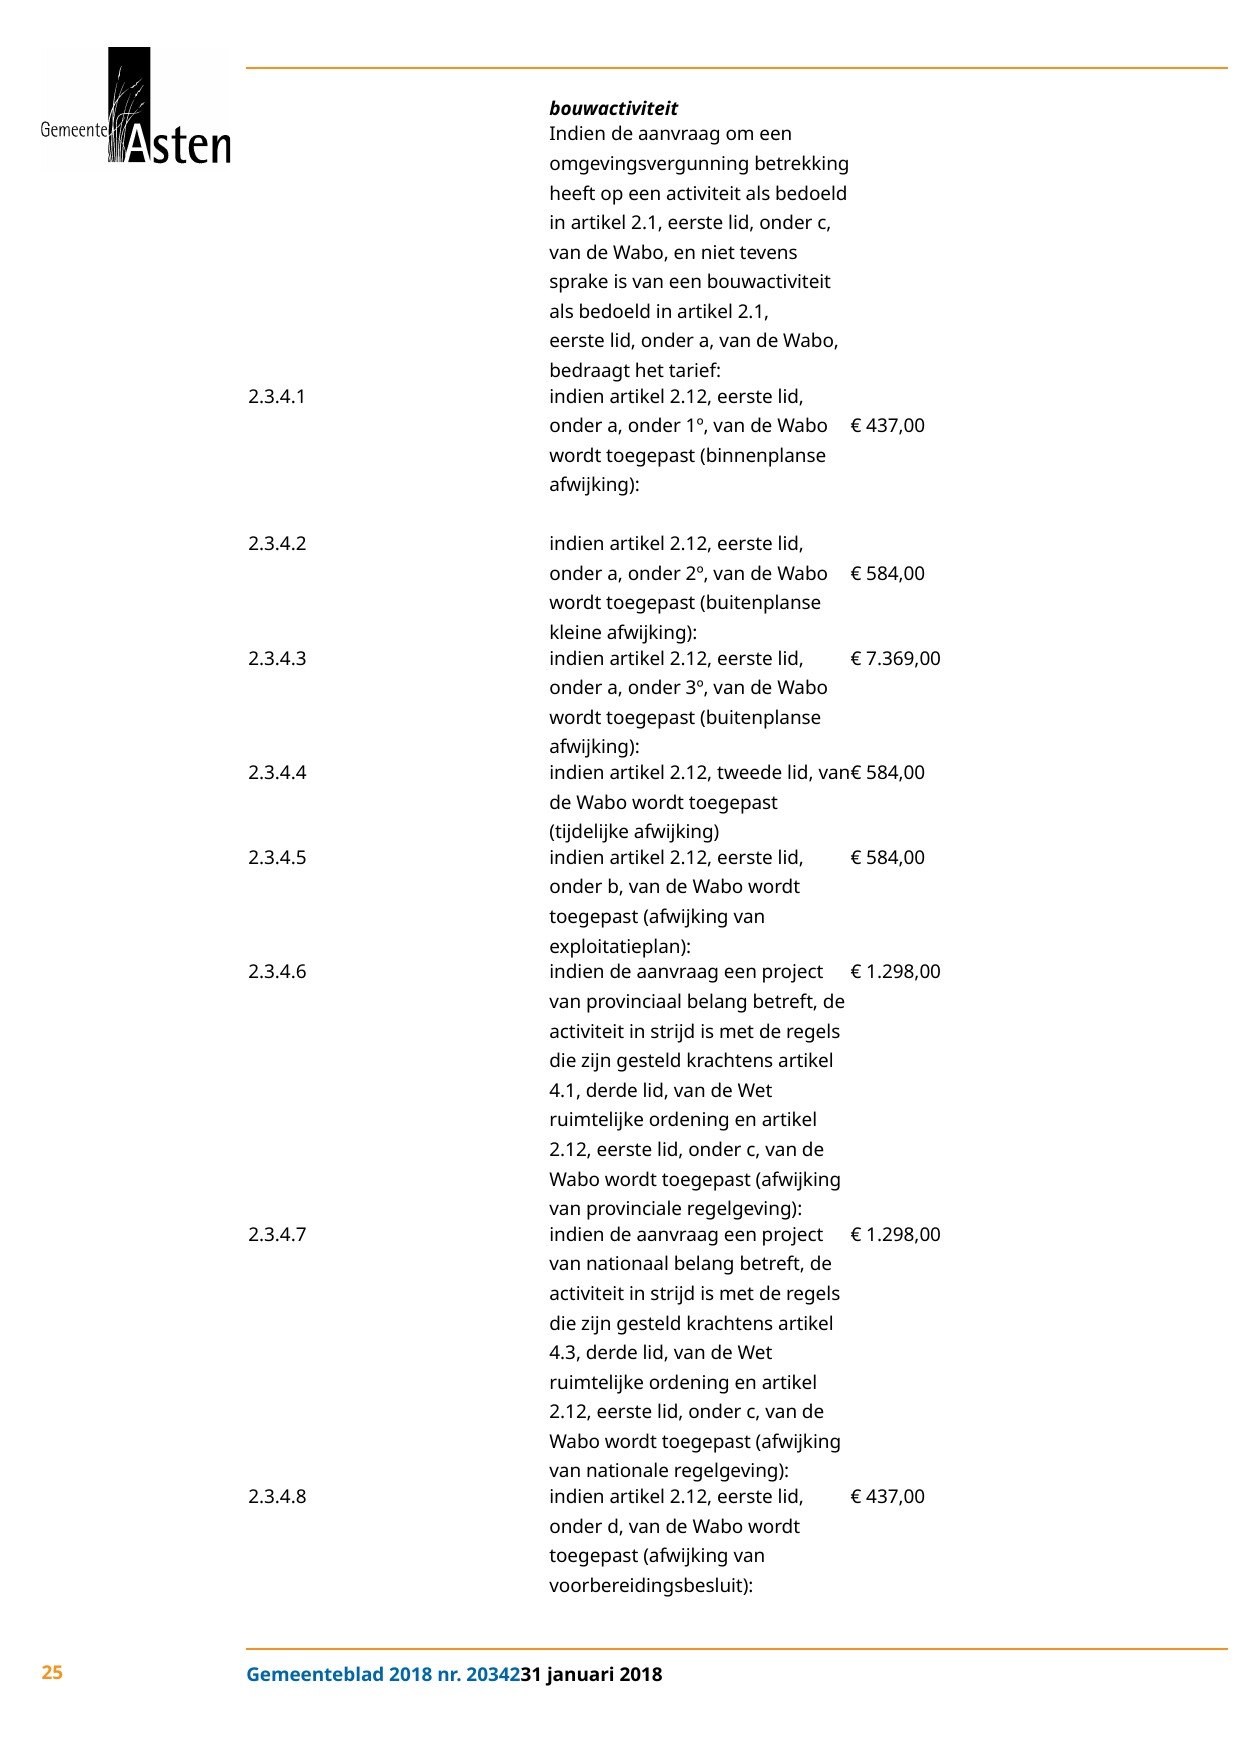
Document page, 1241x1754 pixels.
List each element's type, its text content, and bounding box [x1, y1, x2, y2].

table_cell € 1.298,00 [850, 1221, 1152, 1483]
table_header € 584,00 [850, 530, 1152, 645]
table_cell 2.3.4.1 [248, 383, 549, 497]
table_cell € 1.298,00 [850, 959, 1152, 1221]
table_cell 2.3.4.8 [248, 1484, 549, 1598]
table_cell [248, 121, 549, 383]
table_cell indien artikel 2.12, eerste lid, onder a, onder 3º, van de Wabo wordt toegepast (buitenplanse afwijking): [549, 645, 850, 759]
picture [41, 47, 231, 172]
table_cell Indien de aanvraag om een omgevingsvergunning betrekking heeft op een activiteit als bedoeld in artikel 2.1, eerste lid, onder c, van de Wabo, en niet tevens sprake is van een bouwactiviteit als bedoeld in artikel 2.1, eerste lid, onder a, van de Wabo, bedraagt het tarief: [549, 121, 850, 383]
table_cell [850, 121, 1152, 383]
table_cell indien artikel 2.12, eerste lid, onder d, van de Wabo wordt toegepast (afwijking van voorbereidingsbesluit): [549, 1484, 850, 1598]
table_cell 2.3.4.5 [248, 844, 549, 959]
table_cell indien artikel 2.12, eerste lid, onder a, onder 1º, van de Wabo wordt toegepast (binnenplanse afwijking): [549, 383, 850, 497]
table_cell [248, 95, 549, 121]
table_cell indien de aanvraag een project van provinciaal belang betreft, de activiteit in strijd is met de regels die zijn gesteld krachtens artikel 4.1, derde lid, van de Wet ruimtelijke ordening en artikel 2.12, eerste lid, onder c, van de Wabo wordt toegepast (afwijking van provinciale regelgeving): [549, 959, 850, 1221]
table_cell 2.3.4.3 [248, 645, 549, 759]
table_cell indien de aanvraag een project van nationaal belang betreft, de activiteit in strijd is met de regels die zijn gesteld krachtens artikel 4.3, derde lid, van de Wet ruimtelijke ordening en artikel 2.12, eerste lid, onder c, van de Wabo wordt toegepast (afwijking van nationale regelgeving): [549, 1221, 850, 1483]
table_cell 2.3.4.6 [248, 959, 549, 1221]
table_cell € 437,00 [850, 1484, 1152, 1598]
table_cell € 584,00 [850, 759, 1152, 844]
table_cell € 7.369,00 [850, 645, 1152, 759]
table_cell [850, 95, 1152, 121]
table_cell indien artikel 2.12, eerste lid, onder b, van de Wabo wordt toegepast (afwijking van exploitatieplan): [549, 844, 850, 959]
table_cell 2.3.4.7 [248, 1221, 549, 1483]
table_header 2.3.4.2 [248, 530, 549, 645]
table_header indien artikel 2.12, eerste lid, onder a, onder 2º, van de Wabo wordt toegepast (buitenplanse kleine afwijking): [549, 530, 850, 645]
table_cell € 437,00 [850, 383, 1152, 497]
table_cell indien artikel 2.12, tweede lid, van de Wabo wordt toegepast (tijdelijke afwijking) [549, 759, 850, 844]
table_cell € 584,00 [850, 844, 1152, 959]
table_cell 2.3.4.4 [248, 759, 549, 844]
table_cell bouwactiviteit [549, 95, 850, 121]
